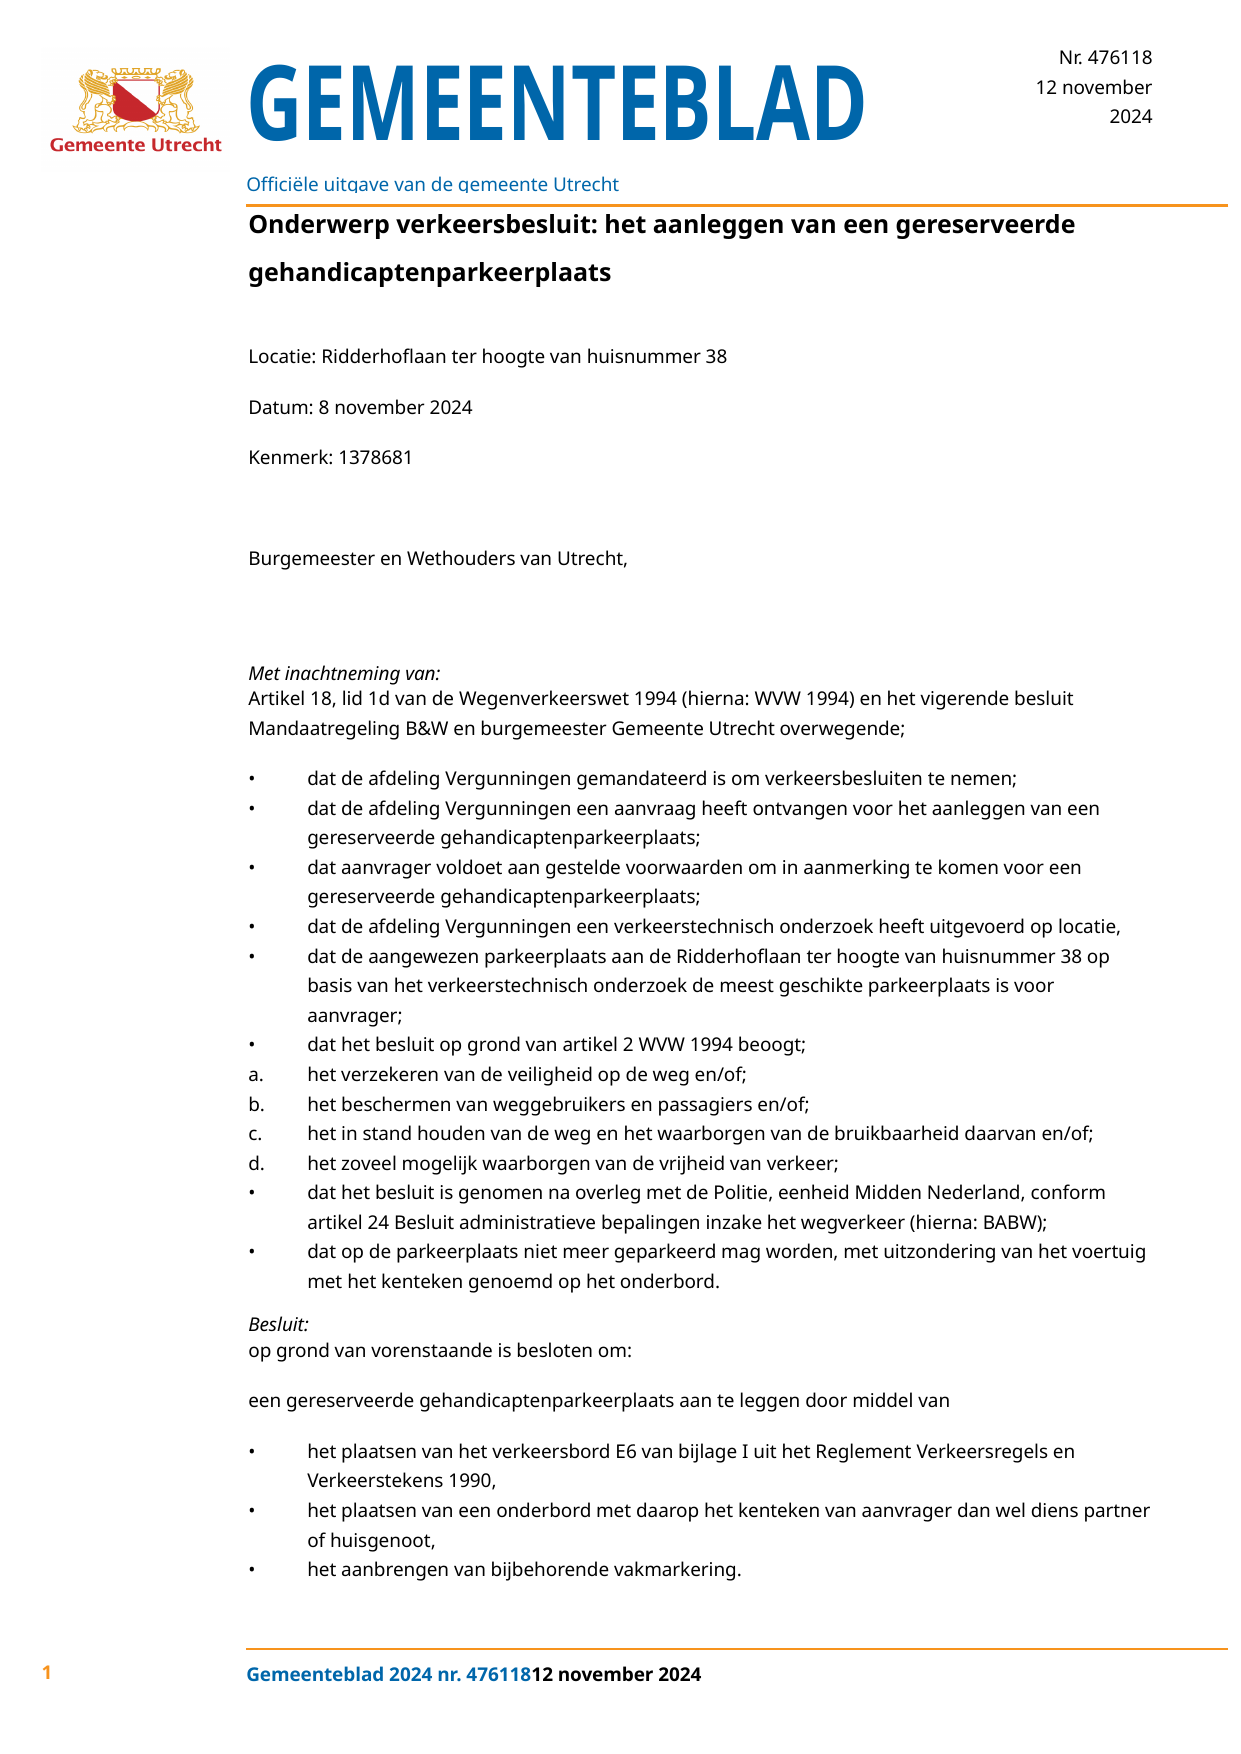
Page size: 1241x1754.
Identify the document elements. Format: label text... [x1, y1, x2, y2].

list het in stand houden van de weg en het waarborgen van de bruikbaarheid daarvan en/of; [248, 1120, 1152, 1146]
list dat de aangewezen parkeerplaats aan de Ridderhoflaan ter hoogte van huisnummer 38 op basis van het verkeerstechnisch onderzoek de meest geschikte parkeerplaats is voor aanvrager; [248, 943, 1152, 1028]
list het plaatsen van een onderbord met daarop het kenteken van aanvrager dan wel diens partner of huisgenoot, [248, 1497, 1152, 1552]
text Burgemeester en Wethouders van Utrecht, [248, 545, 1152, 571]
list dat het besluit op grond van artikel 2 WVW 1994 beoogt; [248, 1032, 1152, 1057]
list het zoveel mogelijk waarborgen van de vrijheid van verkeer; [248, 1150, 1152, 1176]
text Met inachtneming van: [248, 660, 1152, 685]
list dat het besluit is genomen na overleg met de Politie, eenheid Midden Nederland, conform artikel 24 Besluit administratieve bepalingen inzake het wegverkeer (hierna: BABW); [248, 1179, 1152, 1235]
text Onderwerp verkeersbesluit: het aanleggen van een gereserveerde gehandicaptenparkeerplaats [248, 207, 1152, 288]
list het beschermen van weggebruikers en passagiers en/of; [248, 1091, 1152, 1117]
list dat op de parkeerplaats niet meer geparkeerd mag worden, met uitzondering van het voertuig met het kenteken genoemd op het onderbord. [248, 1239, 1152, 1294]
list dat de afdeling Vergunningen een verkeerstechnisch onderzoek heeft uitgevoerd op locatie, [248, 913, 1152, 939]
text Locatie: Ridderhoflaan ter hoogte van huisnummer 38 [248, 344, 1152, 369]
list dat de afdeling Vergunningen een aanvraag heeft ontvangen voor het aanleggen van een gereserveerde gehandicaptenparkeerplaats; [248, 795, 1152, 850]
list dat aanvrager voldoet aan gestelde voorwaarden om in aanmerking te komen voor een gereserveerde gehandicaptenparkeerplaats; [248, 854, 1152, 909]
text Artikel 18, lid 1d van de Wegenverkeerswet 1994 (hierna: WVW 1994) en het vigerende besluit Mandaatregeling B&W en burgemeester Gemeente Utrecht overwegende; [248, 685, 1152, 741]
text Kenmerk: 1378681 [248, 444, 1152, 470]
text Datum: 8 november 2024 [248, 394, 1152, 420]
picture [41, 47, 231, 172]
text op grond van vorenstaande is besloten om: [248, 1337, 1152, 1363]
list het aanbrengen van bijbehorende vakmarkering. [248, 1556, 1152, 1582]
list het plaatsen van het verkeersbord E6 van bijlage I uit het Reglement Verkeersregels en Verkeerstekens 1990, [248, 1438, 1152, 1493]
text Besluit: [248, 1311, 1152, 1337]
list het verzekeren van de veiligheid op de weg en/of; [248, 1061, 1152, 1087]
text een gereserveerde gehandicaptenparkeerplaats aan te leggen door middel van [248, 1388, 1152, 1413]
list dat de afdeling Vergunningen gemandateerd is om verkeersbesluiten te nemen; [248, 765, 1152, 791]
